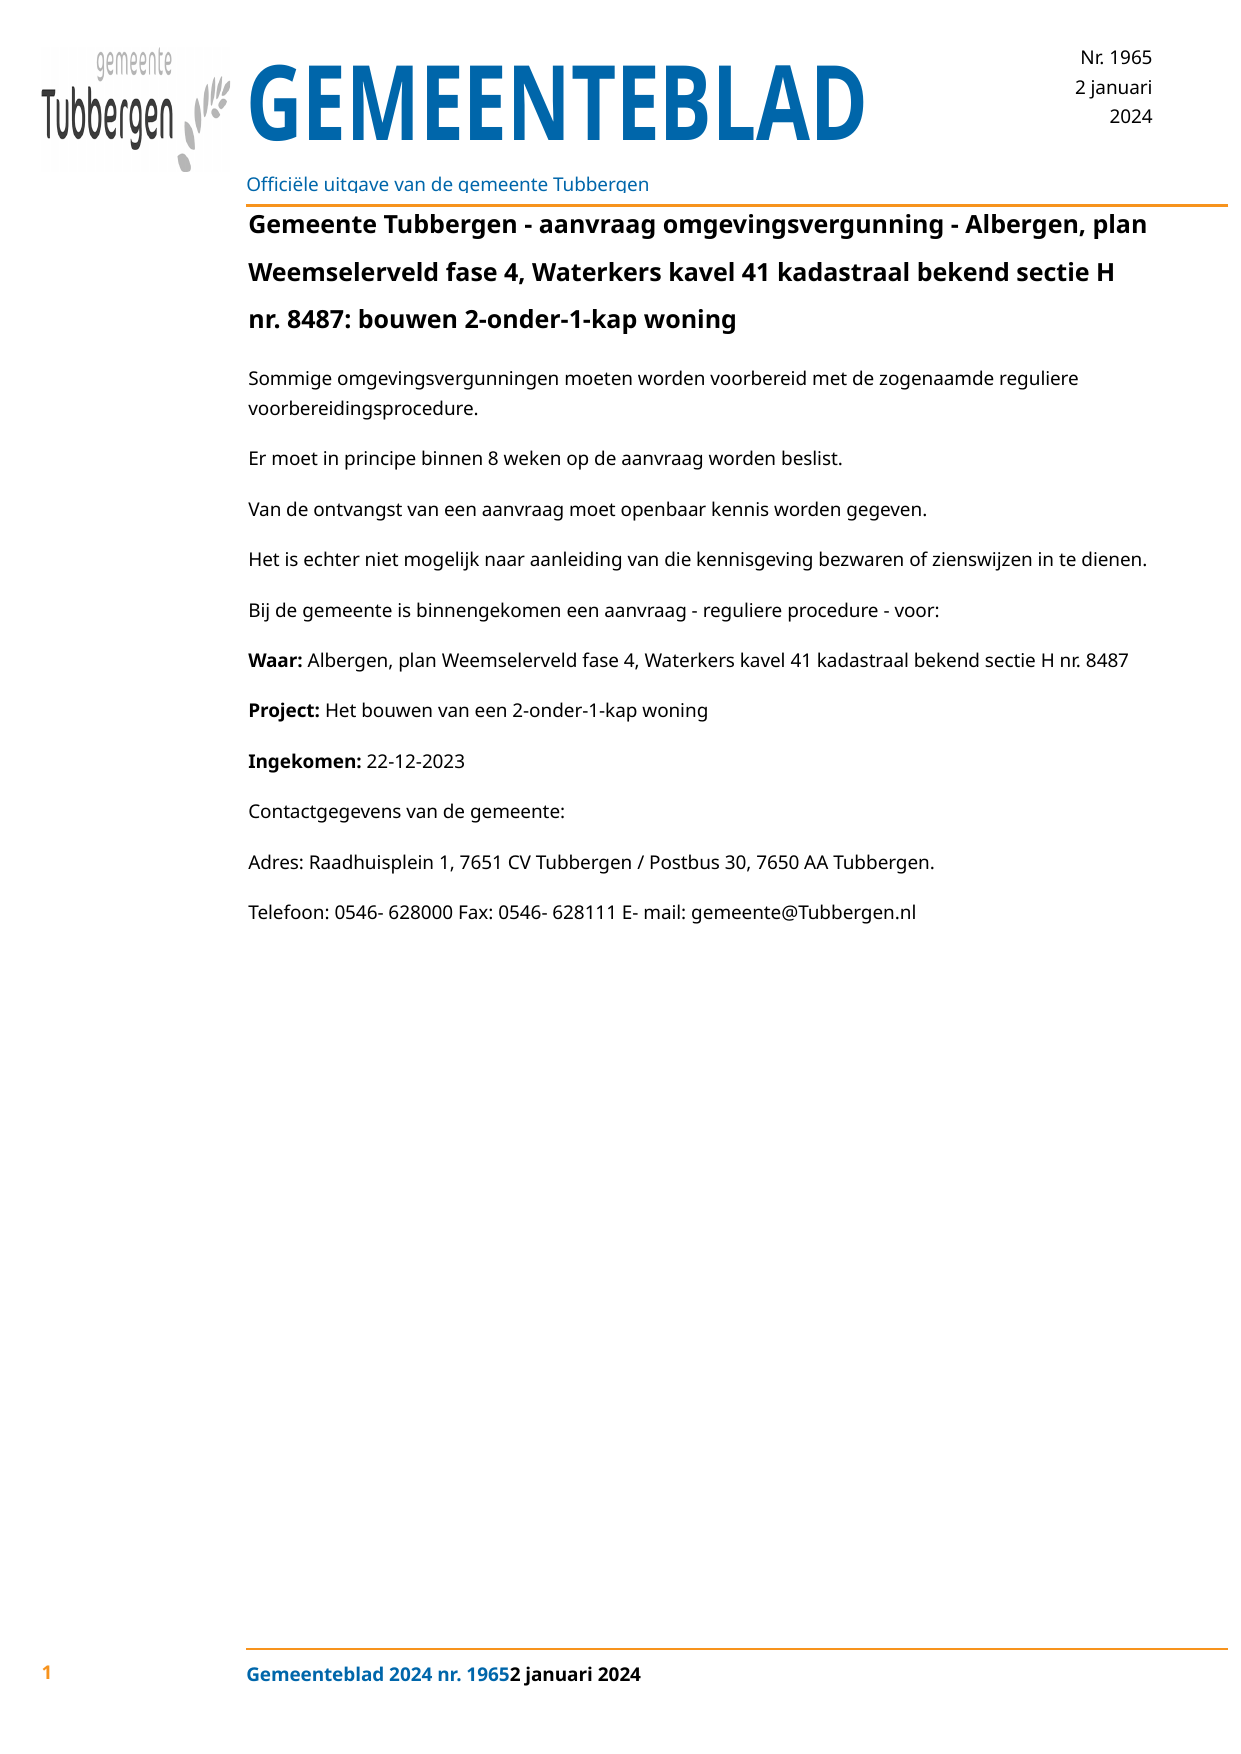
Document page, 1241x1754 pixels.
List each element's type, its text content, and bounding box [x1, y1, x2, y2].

text Adres: Raadhuisplein 1, 7651 CV Tubbergen / Postbus 30, 7650 AA Tubbergen. [248, 849, 1152, 874]
text Gemeente Tubbergen - aanvraag omgevingsvergunning - Albergen, plan Weemselerveld fase 4, Waterkers kavel 41 kadastraal bekend sectie H nr. 8487: bouwen 2-onder-1-kap woning [248, 207, 1152, 336]
text Bij de gemeente is binnengekomen een aanvraag - reguliere procedure - voor: [248, 597, 1152, 622]
text Van de ontvangst van een aanvraag moet openbaar kennis worden gegeven. [248, 496, 1152, 522]
text Telefoon: 0546- 628000 Fax: 0546- 628111 E- mail: gemeente@Tubbergen.nl [248, 899, 1152, 925]
text Project: Het bouwen van een 2-onder-1-kap woning [248, 698, 1152, 723]
text Er moet in principe binnen 8 weken op de aanvraag worden beslist. [248, 446, 1152, 471]
text Het is echter niet mogelijk naar aanleiding van die kennisgeving bezwaren of zienswijzen in te dienen. [248, 546, 1152, 572]
picture [41, 47, 231, 172]
text Ingekomen: 22-12-2023 [248, 748, 1152, 774]
text Sommige omgevingsvergunningen moeten worden voorbereid met de zogenaamde reguliere voorbereidingsprocedure. [248, 366, 1152, 421]
text Waar: Albergen, plan Weemselerveld fase 4, Waterkers kavel 41 kadastraal bekend sectie H nr. 8487 [248, 647, 1152, 673]
text Contactgegevens van de gemeente: [248, 798, 1152, 824]
